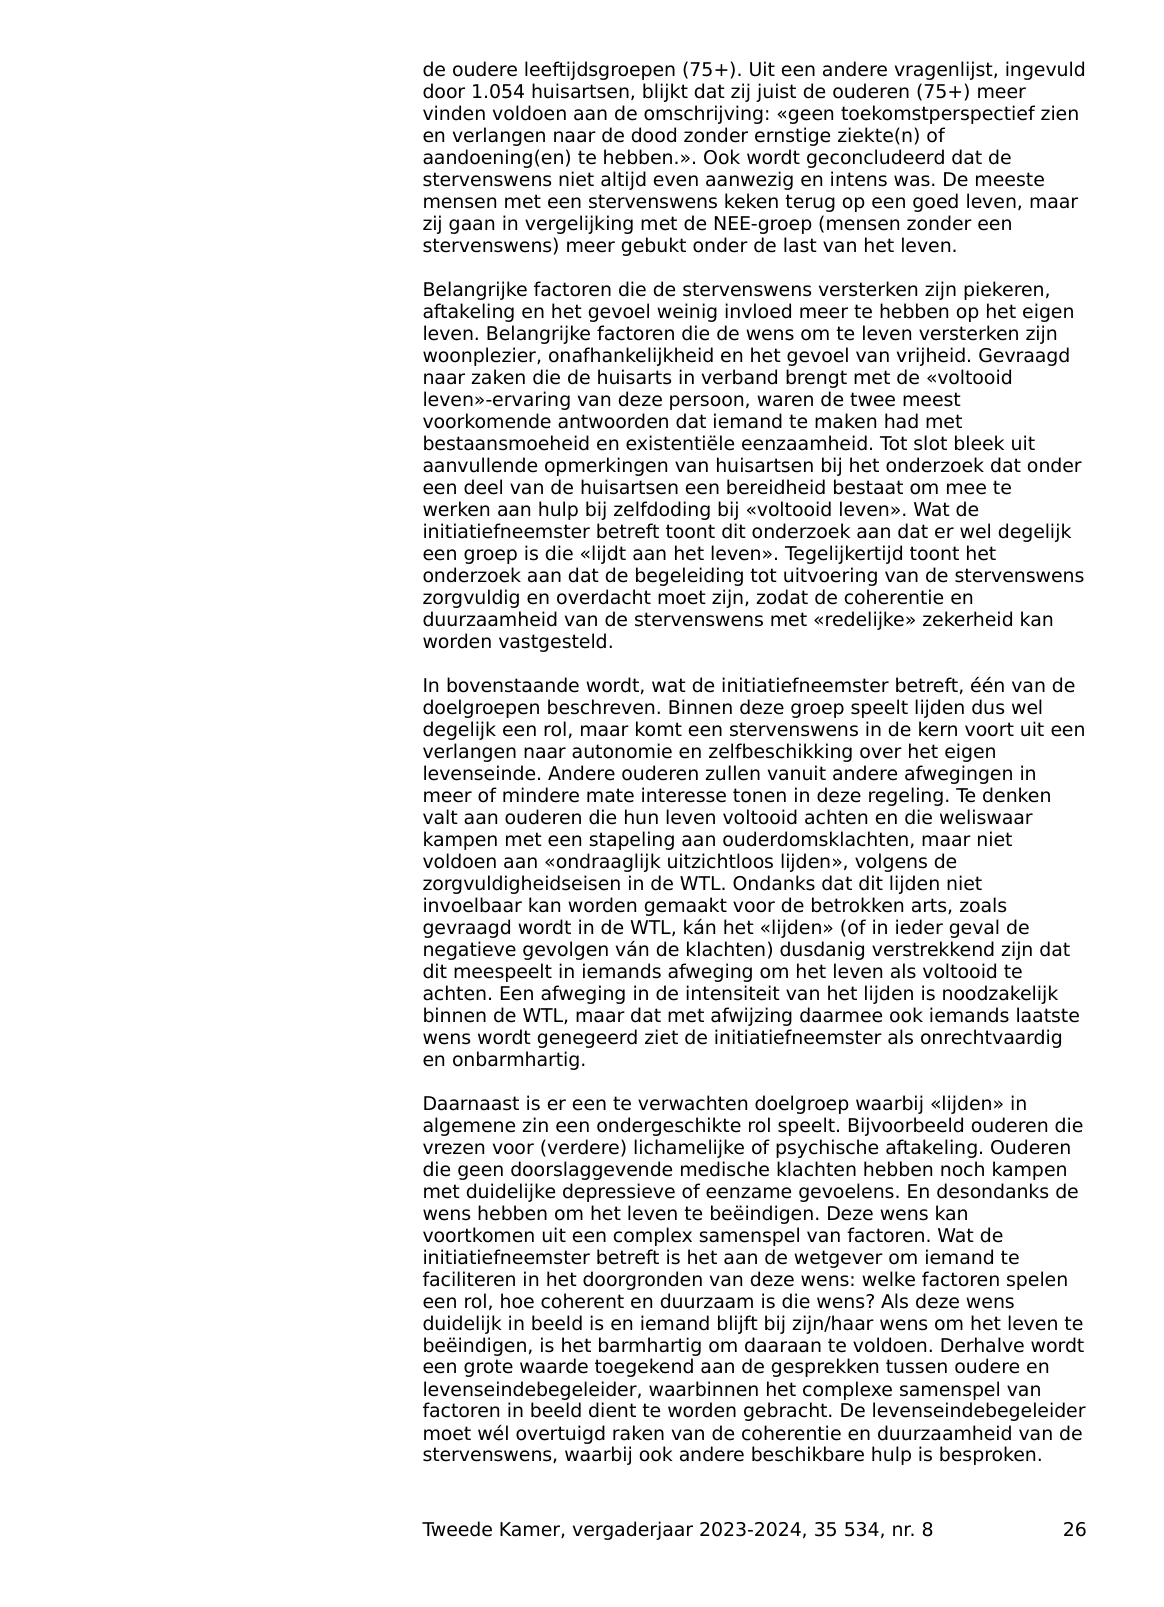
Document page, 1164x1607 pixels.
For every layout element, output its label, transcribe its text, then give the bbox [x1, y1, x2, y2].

text Belangrijke factoren die de stervenswens versterken zijn piekeren, aftakeling en het gevoel weinig invloed meer te hebben op het eigen leven. Belangrijke factoren die de wens om te leven versterken zijn woonplezier, onafhankelijkheid en het gevoel van vrijheid. Gevraagd naar zaken die de huisarts in verband brengt met de «voltooid leven»-ervaring van deze persoon, waren de twee meest voorkomende antwoorden dat iemand te maken had met bestaansmoeheid en existentiële eenzaamheid. Tot slot bleek uit aanvullende opmerkingen van huisartsen bij het onderzoek dat onder een deel van de huisartsen een bereidheid bestaat om mee te werken aan hulp bij zelfdoding bij «voltooid leven». Wat de initiatiefneemster betreft toont dit onderzoek aan dat er wel degelijk een groep is die «lijdt aan het leven». Tegelijkertijd toont het onderzoek aan dat de begeleiding tot uitvoering van de stervenswens zorgvuldig en overdacht moet zijn, zodat de coherentie en duurzaamheid van de stervenswens met «redelijke» zekerheid kan worden vastgesteld. [422, 279, 1087, 653]
text Daarnaast is er een te verwachten doelgroep waarbij «lijden» in algemene zin een ondergeschikte rol speelt. Bijvoorbeeld ouderen die vrezen voor (verdere) lichamelijke of psychische aftakeling. Ouderen die geen doorslaggevende medische klachten hebben noch kampen met duidelijke depressieve of eenzame gevoelens. En desondanks de wens hebben om het leven te beëindigen. Deze wens kan voortkomen uit een complex samenspel van factoren. Wat de initiatiefneemster betreft is het aan de wetgever om iemand te faciliteren in het doorgronden van deze wens: welke factoren spelen een rol, hoe coherent en duurzaam is die wens? Als deze wens duidelijk in beeld is en iemand blijft bij zijn/haar wens om het leven te beëindigen, is het barmhartig om daaraan te voldoen. Derhalve wordt een grote waarde toegekend aan de gesprekken tussen oudere en levenseindebegeleider, waarbinnen het complexe samenspel van factoren in beeld dient te worden gebracht. De levenseindebegeleider moet wél overtuigd raken van de coherentie en duurzaamheid van de stervenswens, waarbij ook andere beschikbare hulp is besproken. [422, 1093, 1087, 1466]
text In bovenstaande wordt, wat de initiatiefneemster betreft, één van de doelgroepen beschreven. Binnen deze groep speelt lijden dus wel degelijk een rol, maar komt een stervenswens in de kern voort uit een verlangen naar autonomie en zelfbeschikking over het eigen levenseinde. Andere ouderen zullen vanuit andere afwegingen in meer of mindere mate interesse tonen in deze regeling. Te denken valt aan ouderen die hun leven voltooid achten en die weliswaar kampen met een stapeling aan ouderdomsklachten, maar niet voldoen aan «ondraaglijk uitzichtloos lijden», volgens de zorgvuldigheidseisen in de WTL. Ondanks dat dit lijden niet invoelbaar kan worden gemaakt voor de betrokken arts, zoals gevraagd wordt in de WTL, kán het «lijden» (of in ieder geval de negatieve gevolgen ván de klachten) dusdanig verstrekkend zijn dat dit meespeelt in iemands afweging om het leven als voltooid te achten. Een afweging in de intensiteit van het lijden is noodzakelijk binnen de WTL, maar dat met afwijzing daarmee ook iemands laatste wens wordt genegeerd ziet de initiatiefneemster als onrechtvaardig en onbarmhartig. [422, 675, 1087, 1071]
text de oudere leeftijdsgroepen (75+). Uit een andere vragenlijst, ingevuld door 1.054 huisartsen, blijkt dat zij juist de ouderen (75+) meer vinden voldoen aan de omschrijving: «geen toekomstperspectief zien en verlangen naar de dood zonder ernstige ziekte(n) of aandoening(en) te hebben.». Ook wordt geconcludeerd dat de stervenswens niet altijd even aanwezig en intens was. De meeste mensen met een stervenswens keken terug op een goed leven, maar zij gaan in vergelijking met de NEE-groep (mensen zonder een stervenswens) meer gebukt onder de last van het leven. [422, 59, 1087, 257]
